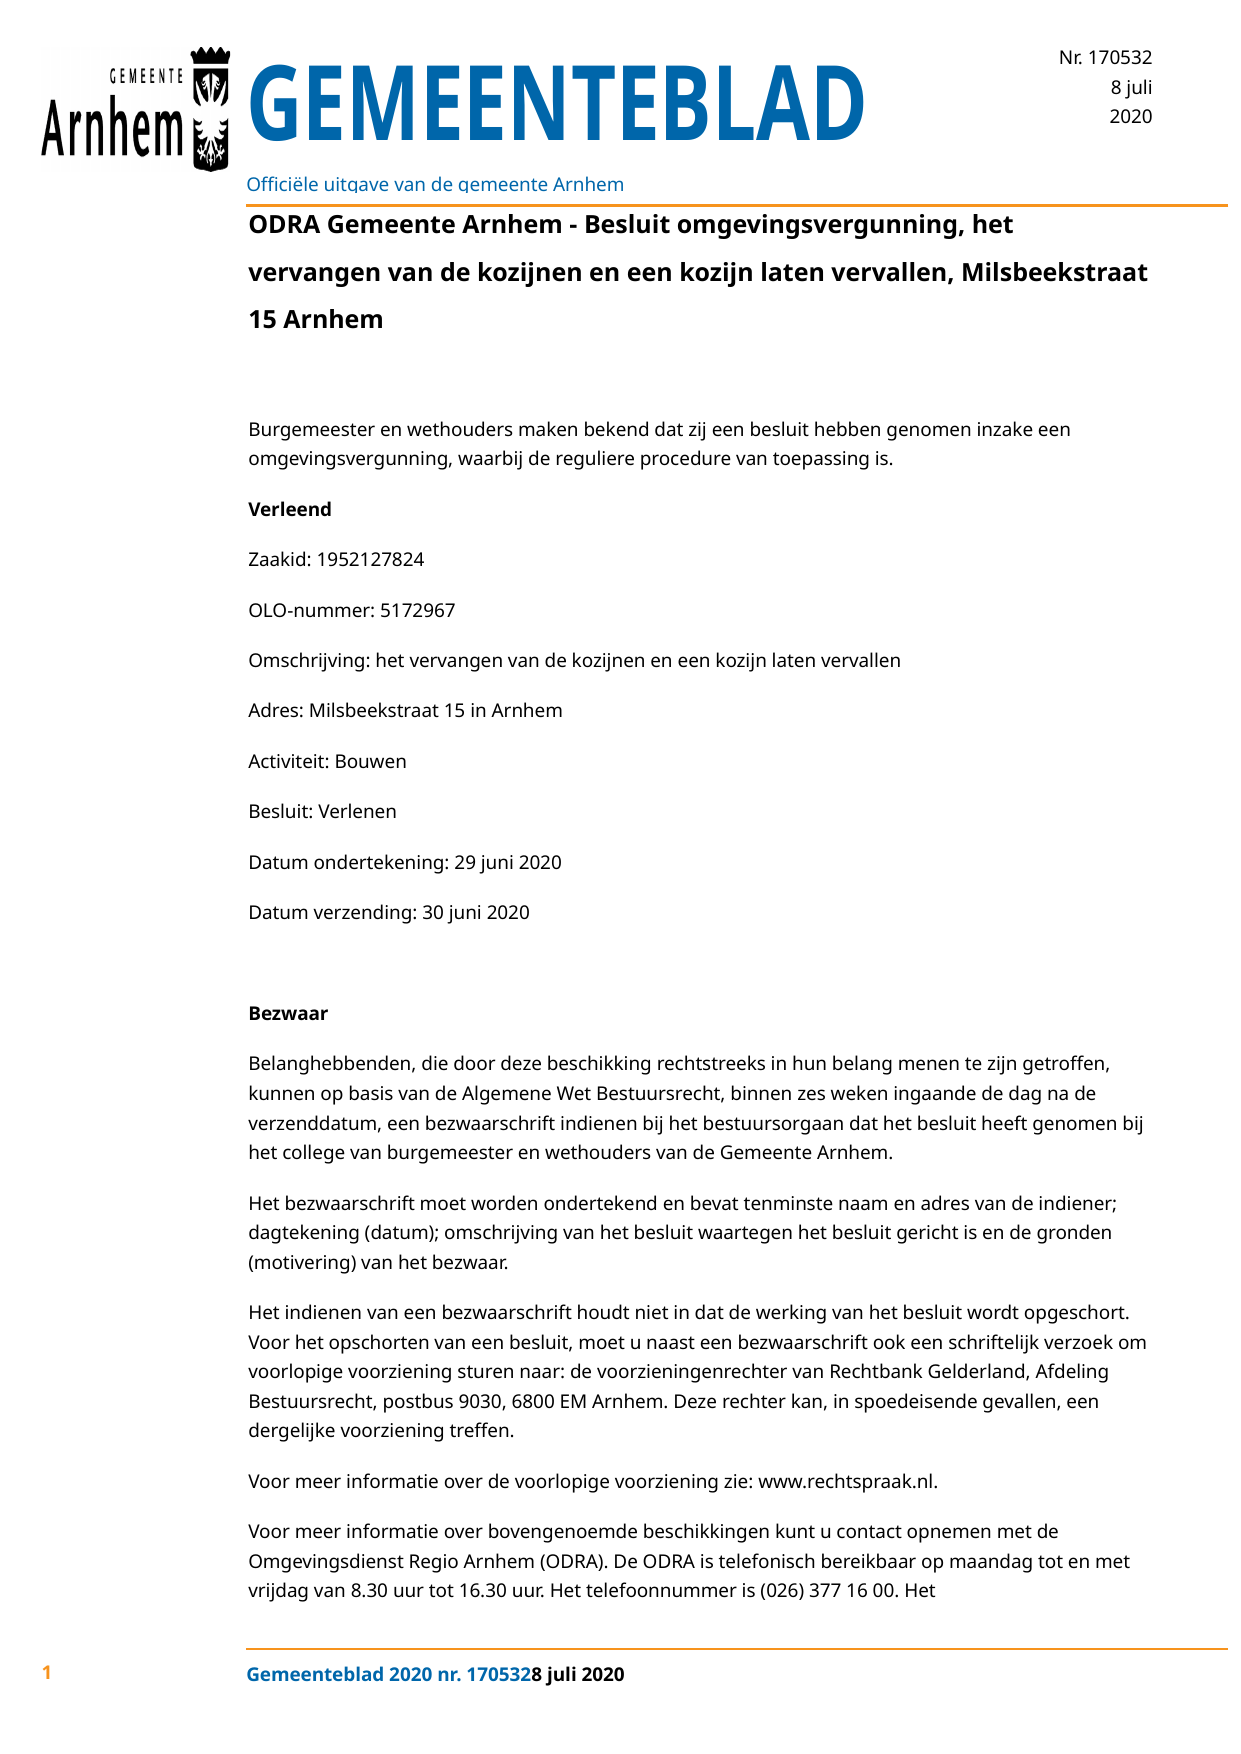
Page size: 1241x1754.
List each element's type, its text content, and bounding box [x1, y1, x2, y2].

text ODRA Gemeente Arnhem - Besluit omgevingsvergunning, het vervangen van de kozijnen en een kozijn laten vervallen, Milsbeekstraat 15 Arnhem [248, 207, 1152, 336]
text Voor meer informatie over de voorlopige voorziening zie: www.rechtspraak.nl. [248, 1468, 1152, 1494]
text Datum ondertekening: 29 juni 2020 [248, 849, 1152, 874]
text Belanghebbenden, die door deze beschikking rechtstreeks in hun belang menen te zijn getroffen, kunnen op basis van de Algemene Wet Bestuursrecht, binnen zes weken ingaande de dag na de verzenddatum, een bezwaarschrift indienen bij het bestuursorgaan dat het besluit heeft genomen bij het college van burgemeester en wethouders van de Gemeente Arnhem. [248, 1051, 1152, 1165]
text Bezwaar [248, 1000, 1152, 1026]
picture [41, 47, 231, 172]
text Besluit: Verlenen [248, 798, 1152, 824]
text Het indienen van een bezwaarschrift houdt niet in dat de werking van het besluit wordt opgeschort. Voor het opschorten van een besluit, moet u naast een bezwaarschrift ook een schriftelijk verzoek om voorlopige voorziening sturen naar: de voorzieningenrechter van Rechtbank Gelderland, Afdeling Bestuursrecht, postbus 9030, 6800 EM Arnhem. Deze rechter kan, in spoedeisende gevallen, een dergelijke voorziening treffen. [248, 1299, 1152, 1443]
text OLO-nummer: 5172967 [248, 597, 1152, 622]
text Activiteit: Bouwen [248, 748, 1152, 774]
text Burgemeester en wethouders maken bekend dat zij een besluit hebben genomen inzake een omgevingsvergunning, waarbij de reguliere procedure van toepassing is. [248, 416, 1152, 471]
text Adres: Milsbeekstraat 15 in Arnhem [248, 698, 1152, 723]
text Datum verzending: 30 juni 2020 [248, 899, 1152, 925]
text Omschrijving: het vervangen van de kozijnen en een kozijn laten vervallen [248, 647, 1152, 673]
text Zaakid: 1952127824 [248, 546, 1152, 572]
text Verleend [248, 496, 1152, 522]
text Voor meer informatie over bovengenoemde beschikkingen kunt u contact opnemen met de Omgevingsdienst Regio Arnhem (ODRA). De ODRA is telefonisch bereikbaar op maandag tot en met vrijdag van 8.30 uur tot 16.30 uur. Het telefoonnummer is (026) 377 16 00. Het [248, 1518, 1152, 1603]
text Het bezwaarschrift moet worden ondertekend en bevat tenminste naam en adres van de indiener; dagtekening (datum); omschrijving van het besluit waartegen het besluit gericht is en de gronden (motivering) van het bezwaar. [248, 1190, 1152, 1274]
